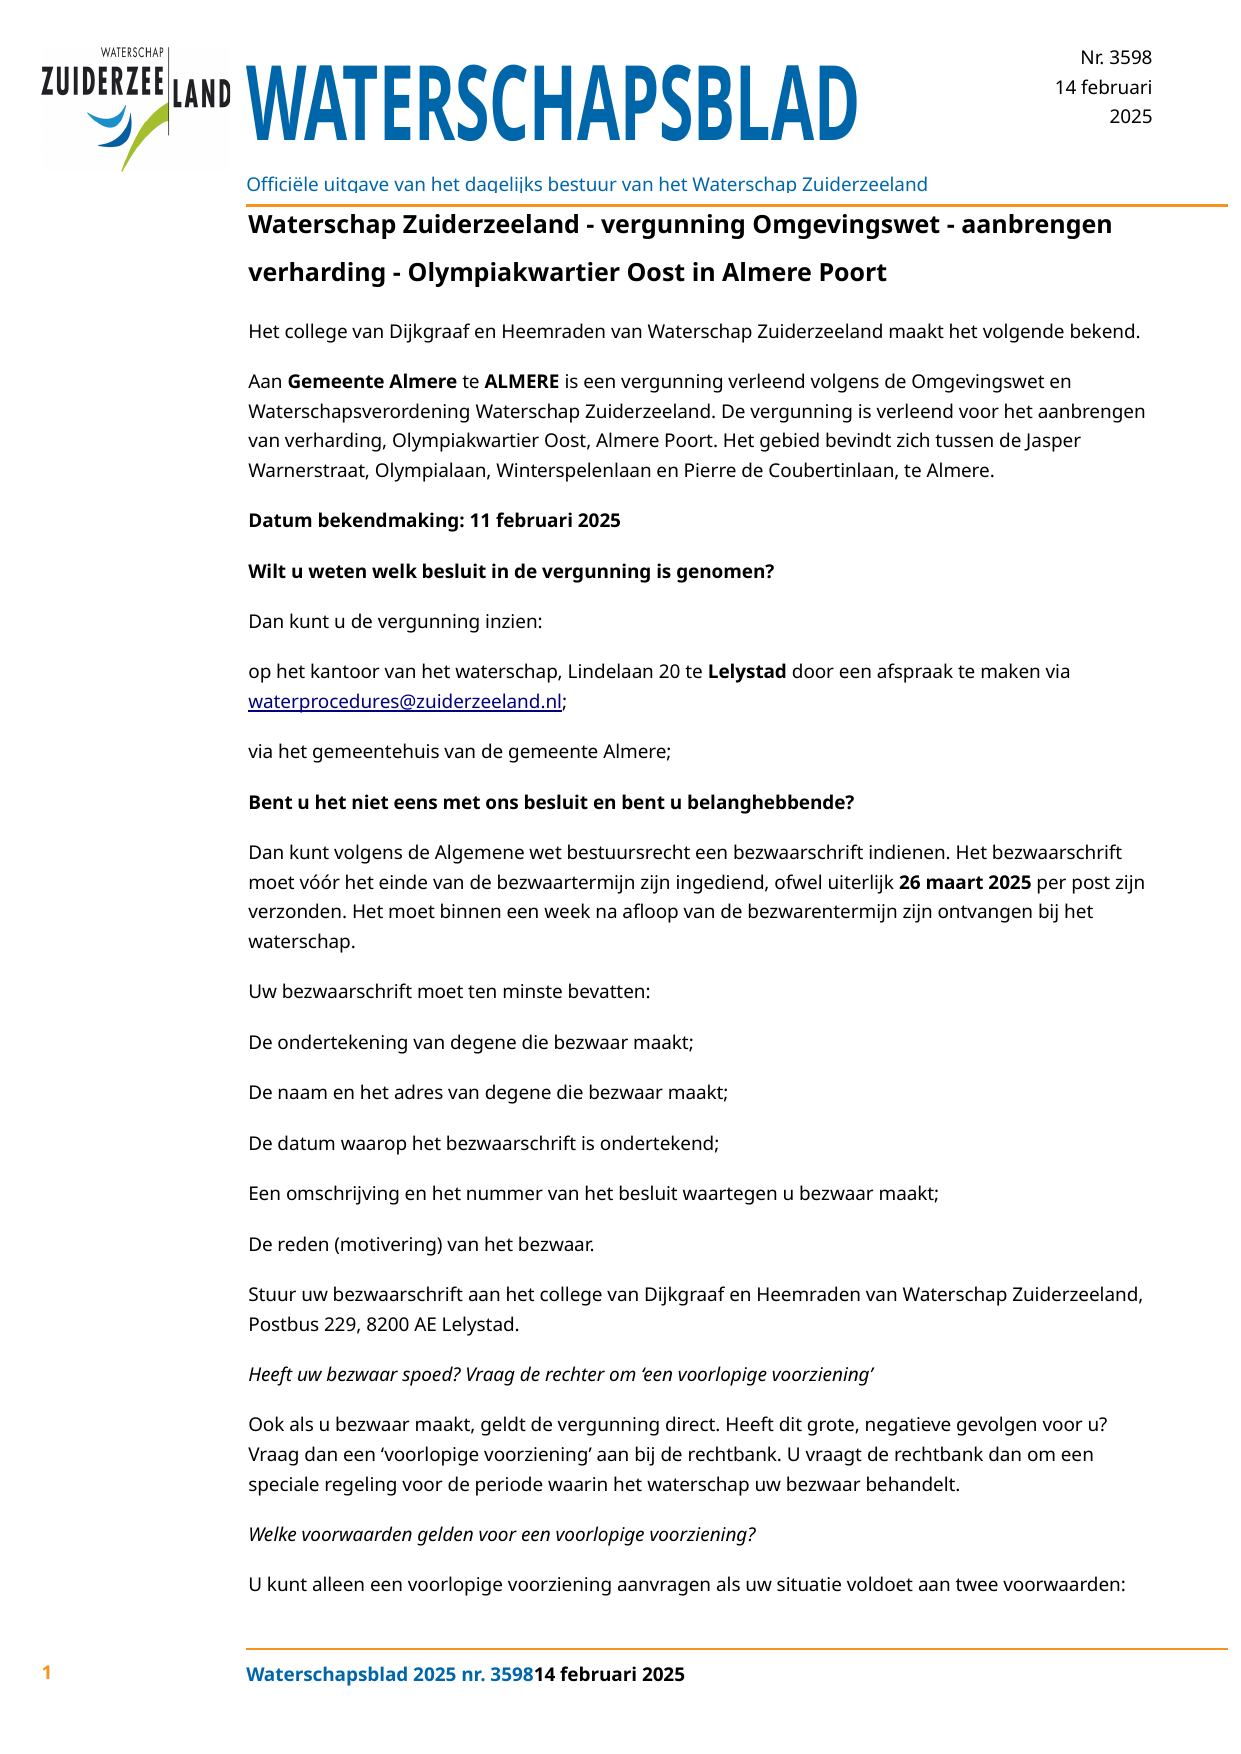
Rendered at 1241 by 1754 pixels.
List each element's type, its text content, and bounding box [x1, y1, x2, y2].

text Dan kunt u de vergunning inzien: [248, 608, 1152, 634]
text via het gemeentehuis van de gemeente Almere; [248, 739, 1152, 764]
text Uw bezwaarschrift moet ten minste bevatten: [248, 979, 1152, 1004]
text Het college van Dijkgraaf en Heemraden van Waterschap Zuiderzeeland maakt het volgende bekend. [248, 318, 1152, 344]
text De datum waarop het bezwaarschrift is ondertekend; [248, 1130, 1152, 1156]
text Waterschap Zuiderzeeland - vergunning Omgevingswet - aanbrengen verharding - Olympiakwartier Oost in Almere Poort [248, 207, 1152, 288]
text op het kantoor van het waterschap, Lindelaan 20 te Lelystad door een afspraak te maken via waterprocedures@zuiderzeeland.nl; [248, 659, 1152, 714]
text Heeft uw bezwaar spoed? Vraag de rechter om ‘een voorlopige voorziening’ [248, 1361, 1152, 1387]
text U kunt alleen een voorlopige voorziening aanvragen als uw situatie voldoet aan twee voorwaarden: [248, 1572, 1152, 1597]
text Datum bekendmaking: 11 februari 2025 [248, 507, 1152, 533]
text De ondertekening van degene die bezwaar maakt; [248, 1029, 1152, 1055]
text Aan Gemeente Almere te ALMERE is een vergunning verleend volgens de Omgevingswet en Waterschapsverordening Waterschap Zuiderzeeland. De vergunning is verleend voor het aanbrengen van verharding, Olympiakwartier Oost, Almere Poort. Het gebied bevindt zich tussen de Jasper Warnerstraat, Olympialaan, Winterspelenlaan en Pierre de Coubertinlaan, te Almere. [248, 368, 1152, 483]
text De reden (motivering) van het bezwaar. [248, 1231, 1152, 1257]
text Stuur uw bezwaarschrift aan het college van Dijkgraaf en Heemraden van Waterschap Zuiderzeeland, Postbus 229, 8200 AE Lelystad. [248, 1281, 1152, 1337]
text Ook als u bezwaar maakt, geldt de vergunning direct. Heeft dit grote, negatieve gevolgen voor u? Vraag dan een ‘voorlopige voorziening’ aan bij de rechtbank. U vraagt de rechtbank dan om een speciale regeling voor de periode waarin het waterschap uw bezwaar behandelt. [248, 1412, 1152, 1497]
text Wilt u weten welk besluit in de vergunning is genomen? [248, 558, 1152, 584]
text Dan kunt volgens de Algemene wet bestuursrecht een bezwaarschrift indienen. Het bezwaarschrift moet vóór het einde van de bezwaartermijn zijn ingediend, ofwel uiterlijk 26 maart 2025 per post zijn verzonden. Het moet binnen een week na afloop van de bezwarentermijn zijn ontvangen bij het waterschap. [248, 839, 1152, 954]
text Een omschrijving en het nummer van het besluit waartegen u bezwaar maakt; [248, 1180, 1152, 1206]
text Bent u het niet eens met ons besluit en bent u belanghebbende? [248, 789, 1152, 815]
picture [41, 47, 231, 172]
text Welke voorwaarden gelden voor een voorlopige voorziening? [248, 1521, 1152, 1547]
text De naam en het adres van degene die bezwaar maakt; [248, 1079, 1152, 1105]
